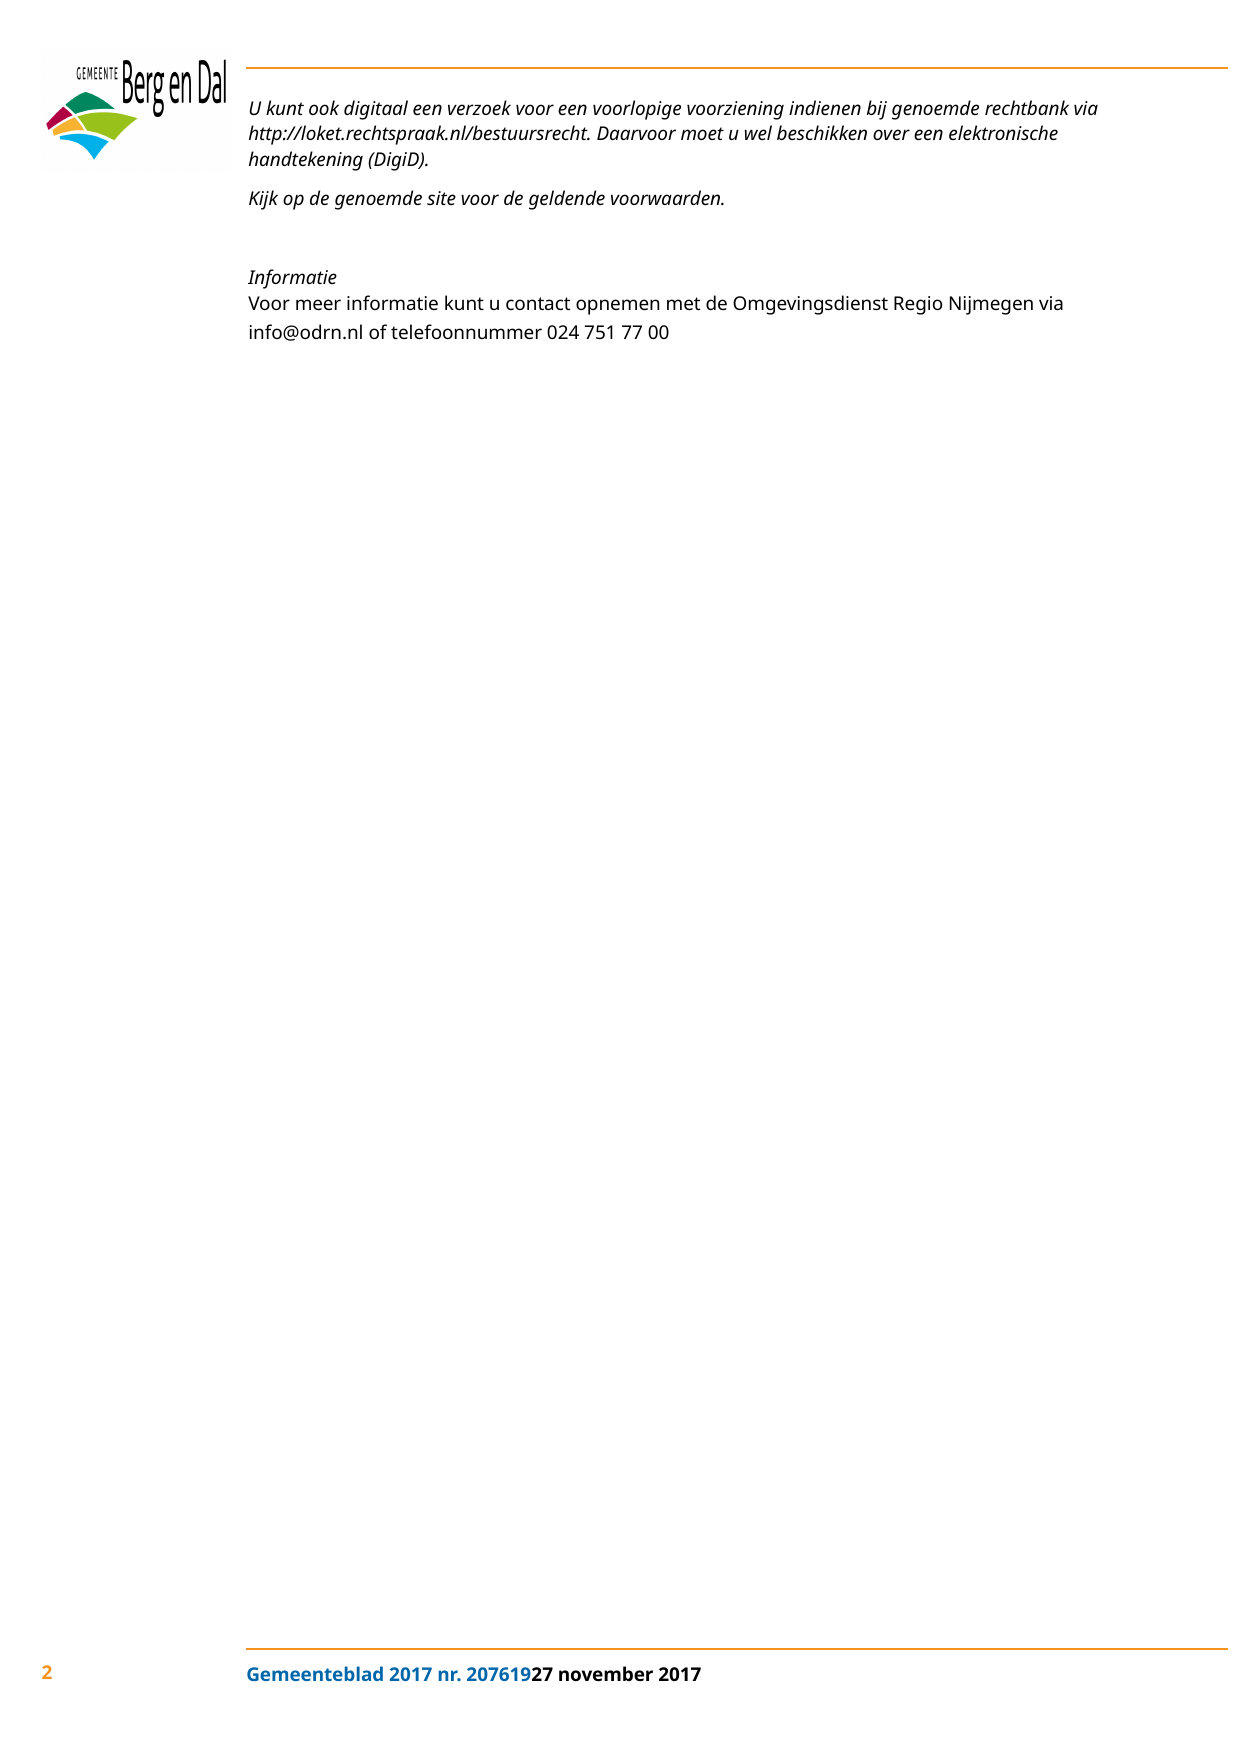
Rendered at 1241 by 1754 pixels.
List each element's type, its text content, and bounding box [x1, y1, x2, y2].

text Informatie [248, 264, 1152, 290]
picture [41, 47, 231, 172]
text Voor meer informatie kunt u contact opnemen met de Omgevingsdienst Regio Nijmegen via info@odrn.nl of telefoonnummer 024 751 77 00 [248, 290, 1152, 345]
text U kunt ook digitaal een verzoek voor een voorlopige voorziening indienen bij genoemde rechtbank via http://loket.rechtspraak.nl/bestuursrecht. Daarvoor moet u wel beschikken over een elektronische handtekening (DigiD). [248, 95, 1152, 172]
text Kijk op de genoemde site voor de geldende voorwaarden. [248, 186, 1152, 211]
